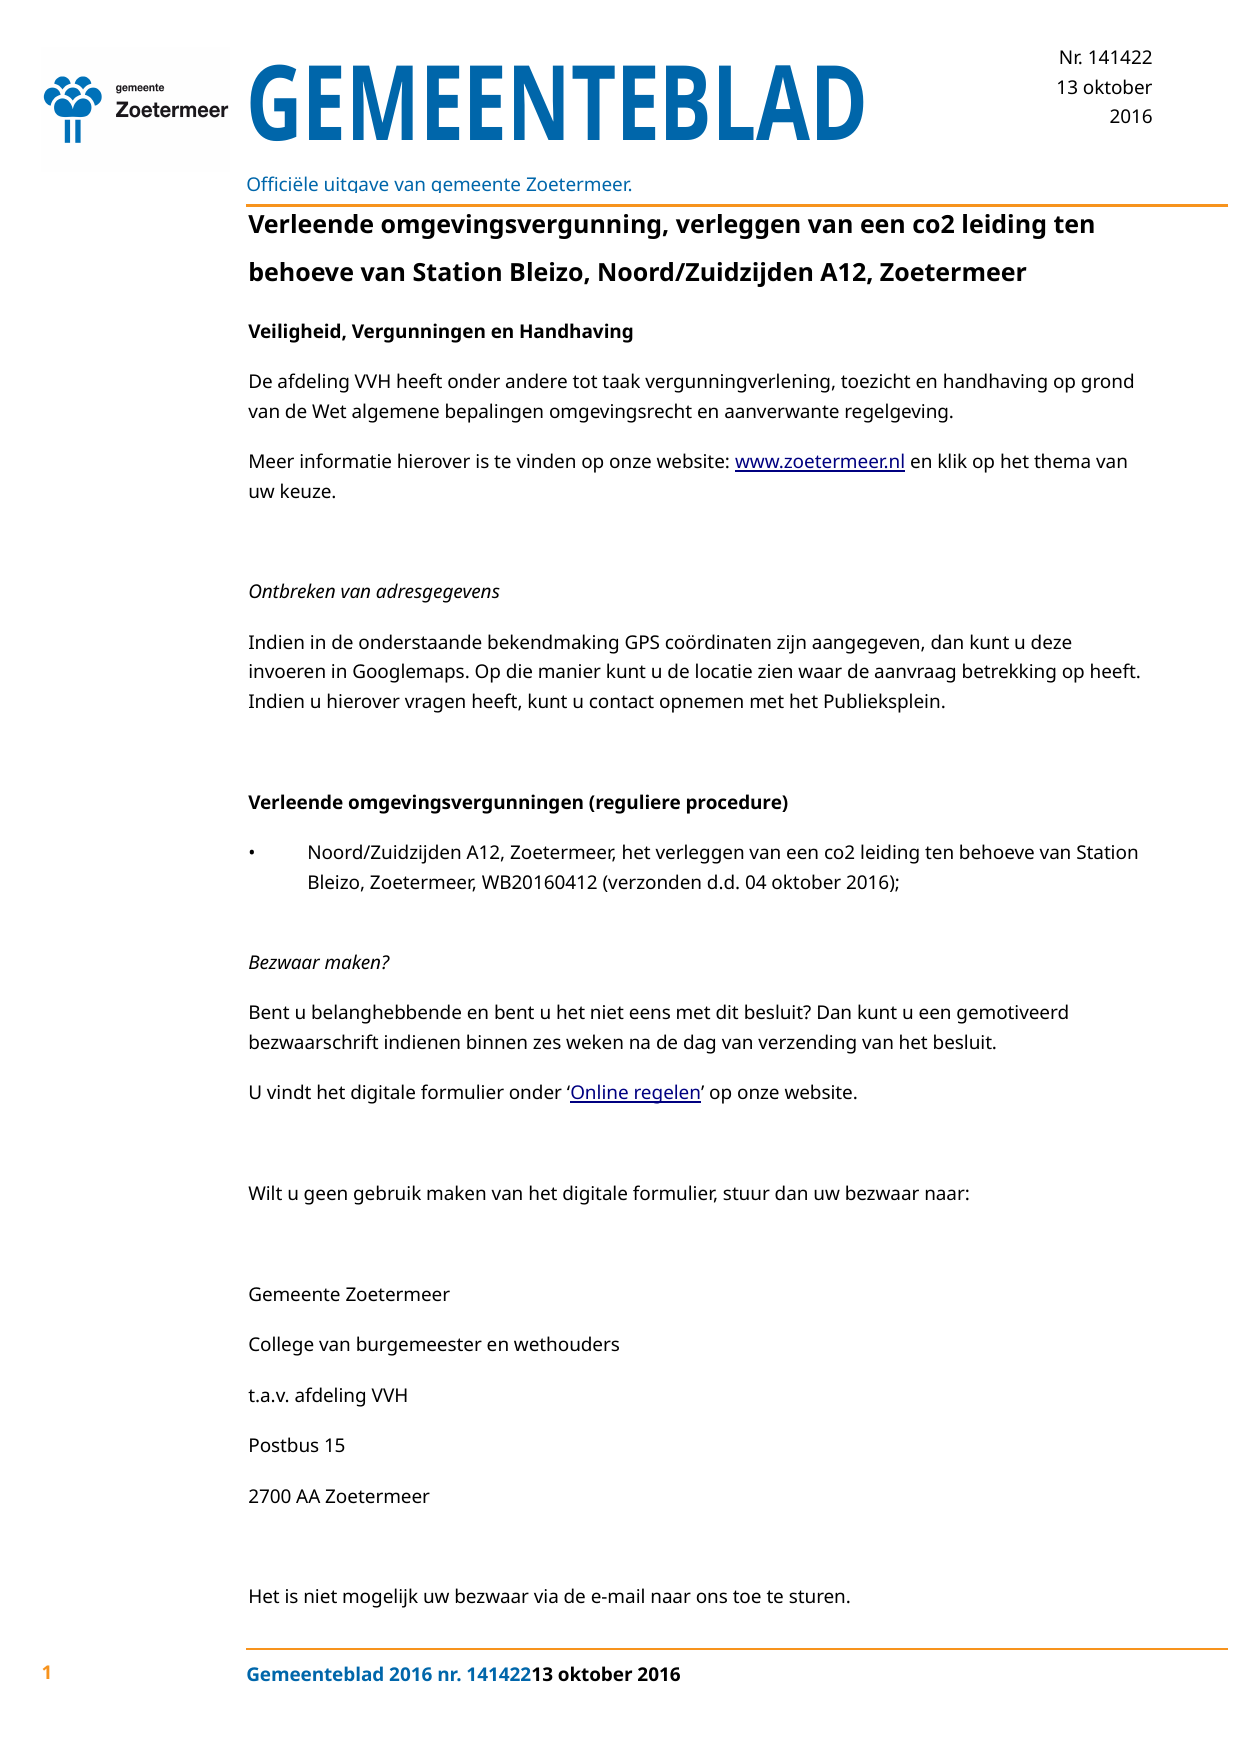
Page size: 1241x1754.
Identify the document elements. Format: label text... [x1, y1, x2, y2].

text Verleende omgevingsvergunning, verleggen van een co2 leiding ten behoeve van Station Bleizo, Noord/Zuidzijden A12, Zoetermeer [248, 207, 1152, 288]
text Wilt u geen gebruik maken van het digitale formulier, stuur dan uw bezwaar naar: [248, 1180, 1152, 1206]
text Bezwaar maken? [248, 949, 1152, 975]
text Gemeente Zoetermeer [248, 1281, 1152, 1307]
picture [41, 47, 231, 172]
text Ontbreken van adresgegevens [248, 579, 1152, 604]
text Indien in de onderstaande bekendmaking GPS coördinaten zijn aangegeven, dan kunt u deze invoeren in Googlemaps. Op die manier kunt u de locatie zien waar de aanvraag betrekking op heeft. Indien u hierover vragen heeft, kunt u contact opnemen met het Publieksplein. [248, 629, 1152, 714]
text t.a.v. afdeling VVH [248, 1382, 1152, 1408]
text Bent u belanghebbende en bent u het niet eens met dit besluit? Dan kunt u een gemotiveerd bezwaarschrift indienen binnen zes weken na de dag van verzending van het besluit. [248, 999, 1152, 1055]
text College van burgemeester en wethouders [248, 1332, 1152, 1357]
text 2700 AA Zoetermeer [248, 1483, 1152, 1509]
text Verleende omgevingsvergunningen (reguliere procedure) [248, 789, 1152, 815]
text Het is niet mogelijk uw bezwaar via de e-mail naar ons toe te sturen. [248, 1584, 1152, 1609]
text De afdeling VVH heeft onder andere tot taak vergunningverlening, toezicht en handhaving op grond van de Wet algemene bepalingen omgevingsrecht en aanverwante regelgeving. [248, 368, 1152, 424]
list Noord/Zuidzijden A12, Zoetermeer, het verleggen van een co2 leiding ten behoeve van Station Bleizo, Zoetermeer, WB20160412 (verzonden d.d. 04 oktober 2016); [248, 839, 1152, 895]
text Veiligheid, Vergunningen en Handhaving [248, 318, 1152, 344]
text U vindt het digitale formulier onder ‘Online regelen’ op onze website. [248, 1079, 1152, 1105]
text Meer informatie hierover is te vinden op onze website: www.zoetermeer.nl en klik op het thema van uw keuze. [248, 448, 1152, 504]
text Postbus 15 [248, 1432, 1152, 1458]
